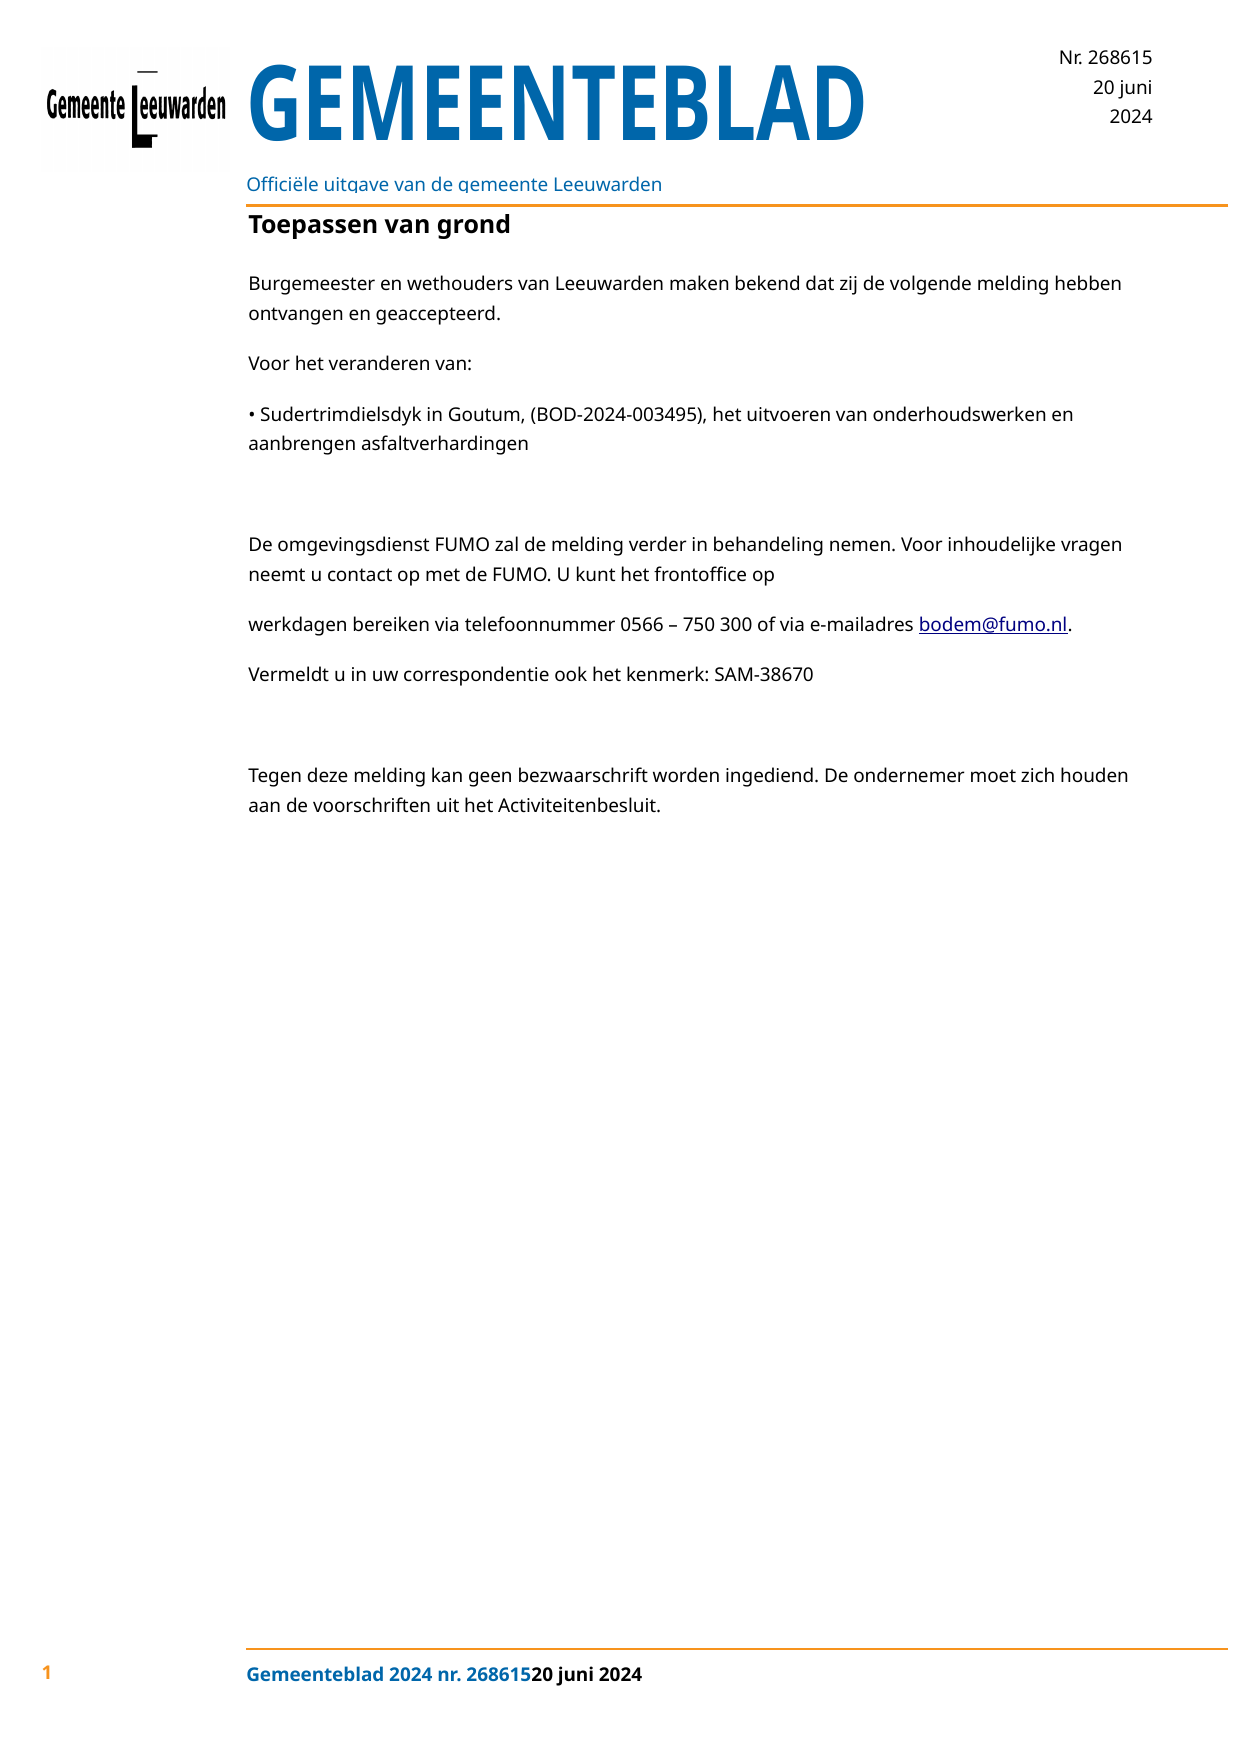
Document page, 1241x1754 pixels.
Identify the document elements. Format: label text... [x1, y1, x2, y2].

text • Sudertrimdielsdyk in Goutum, (BOD-2024-003495), het uitvoeren van onderhoudswerken en aanbrengen asfaltverhardingen [248, 401, 1152, 456]
picture [41, 47, 231, 172]
text Burgemeester en wethouders van Leeuwarden maken bekend dat zij de volgende melding hebben ontvangen en geaccepteerd. [248, 270, 1152, 326]
text werkdagen bereiken via telefoonnummer 0566 – 750 300 of via e-mailadres bodem@fumo.nl. [248, 611, 1152, 637]
text Tegen deze melding kan geen bezwaarschrift worden ingediend. De ondernemer moet zich houden aan de voorschriften uit het Activiteitenbesluit. [248, 762, 1152, 818]
text De omgevingsdienst FUMO zal de melding verder in behandeling nemen. Voor inhoudelijke vragen neemt u contact op met de FUMO. U kunt het frontoffice op [248, 531, 1152, 586]
text Voor het veranderen van: [248, 350, 1152, 376]
text Vermeldt u in uw correspondentie ook het kenmerk: SAM-38670 [248, 662, 1152, 687]
text Toepassen van grond [248, 207, 1152, 241]
